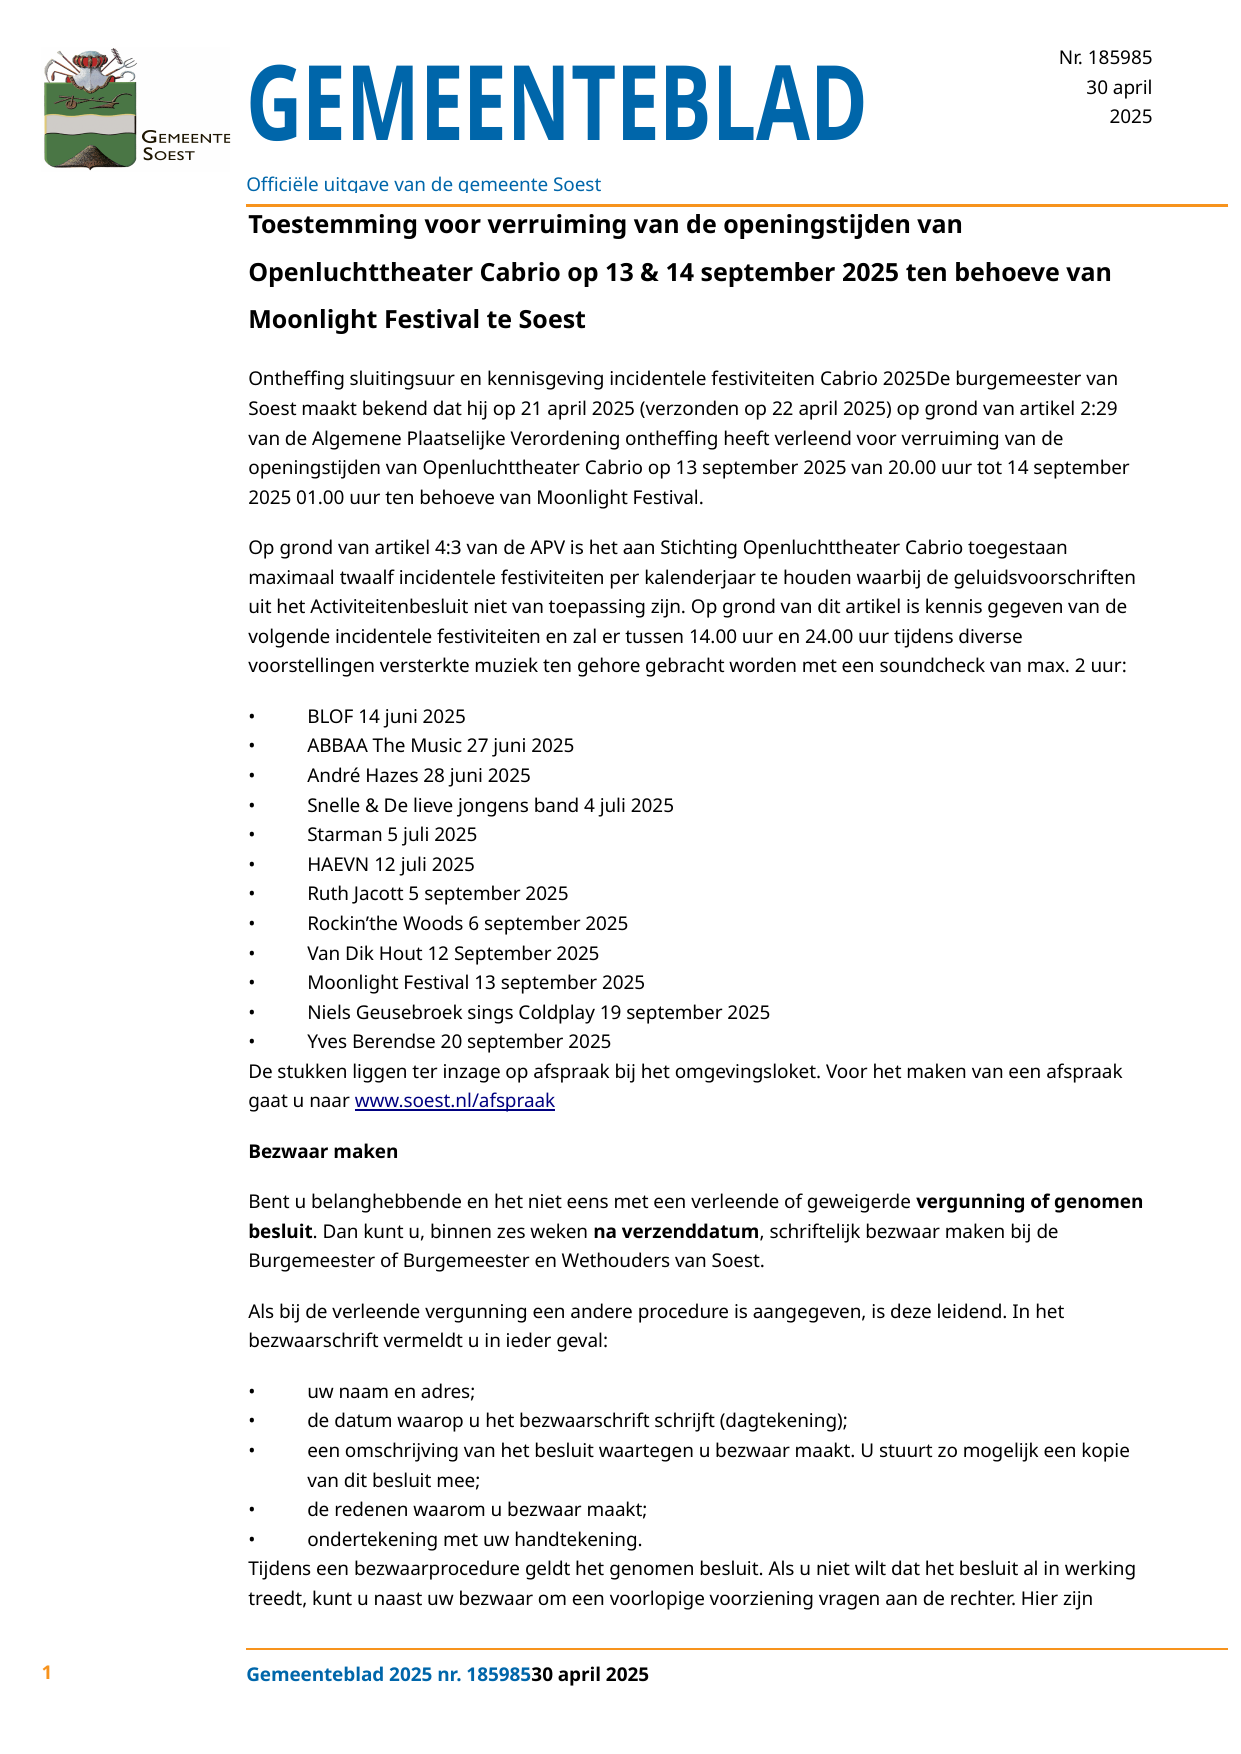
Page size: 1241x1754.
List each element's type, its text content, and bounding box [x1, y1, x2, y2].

text Als bij de verleende vergunning een andere procedure is aangegeven, is deze leidend. In het bezwaarschrift vermeldt u in ieder geval: [248, 1298, 1152, 1353]
list de datum waarop u het bezwaarschrift schrijft (dagtekening); [248, 1408, 1152, 1433]
list Rockin’the Woods 6 september 2025 [248, 910, 1152, 936]
list ABBAA The Music 27 juni 2025 [248, 733, 1152, 758]
list André Hazes 28 juni 2025 [248, 762, 1152, 788]
text De stukken liggen ter inzage op afspraak bij het omgevingsloket. Voor het maken van een afspraak gaat u naar www.soest.nl/afspraak [248, 1058, 1152, 1113]
list uw naam en adres; [248, 1378, 1152, 1404]
text Tijdens een bezwaarprocedure geldt het genomen besluit. Als u niet wilt dat het besluit al in werking treedt, kunt u naast uw bezwaar om een voorlopige voorziening vragen aan de rechter. Hier zijn [248, 1556, 1152, 1611]
list Starman 5 juli 2025 [248, 821, 1152, 847]
list BLOF 14 juni 2025 [248, 703, 1152, 729]
text Toestemming voor verruiming van de openingstijden van Openluchttheater Cabrio op 13 & 14 september 2025 ten behoeve van Moonlight Festival te Soest [248, 207, 1152, 336]
text Bezwaar maken [248, 1138, 1152, 1164]
list HAEVN 12 juli 2025 [248, 851, 1152, 877]
text Ontheffing sluitingsuur en kennisgeving incidentele festiviteiten Cabrio 2025De burgemeester van Soest maakt bekend dat hij op 21 april 2025 (verzonden op 22 april 2025) op grond van artikel 2:29 van de Algemene Plaatselijke Verordening ontheffing heeft verleend voor verruiming van de openingstijden van Openluchttheater Cabrio op 13 september 2025 van 20.00 uur tot 14 september 2025 01.00 uur ten behoeve van Moonlight Festival. [248, 366, 1152, 509]
list Niels Geusebroek sings Coldplay 19 september 2025 [248, 999, 1152, 1024]
list de redenen waarom u bezwaar maakt; [248, 1496, 1152, 1522]
list een omschrijving van het besluit waartegen u bezwaar maakt. U stuurt zo mogelijk een kopie van dit besluit mee; [248, 1437, 1152, 1492]
list ondertekening met uw handtekening. [248, 1526, 1152, 1552]
list Moonlight Festival 13 september 2025 [248, 969, 1152, 995]
text Op grond van artikel 4:3 van de APV is het aan Stichting Openluchttheater Cabrio toegestaan maximaal twaalf incidentele festiviteiten per kalenderjaar te houden waarbij de geluidsvoorschriften uit het Activiteitenbesluit niet van toepassing zijn. Op grond van dit artikel is kennis gegeven van de volgende incidentele festiviteiten en zal er tussen 14.00 uur en 24.00 uur tijdens diverse voorstellingen versterkte muziek ten gehore gebracht worden met een soundcheck van max. 2 uur: [248, 534, 1152, 678]
picture [41, 47, 231, 172]
list Van Dik Hout 12 September 2025 [248, 940, 1152, 965]
text Bent u belanghebbende en het niet eens met een verleende of geweigerde vergunning of genomen besluit. Dan kunt u, binnen zes weken na verzenddatum, schriftelijk bezwaar maken bij de Burgemeester of Burgemeester en Wethouders van Soest. [248, 1188, 1152, 1273]
list Snelle & De lieve jongens band 4 juli 2025 [248, 792, 1152, 817]
list Yves Berendse 20 september 2025 [248, 1028, 1152, 1054]
list Ruth Jacott 5 september 2025 [248, 881, 1152, 906]
